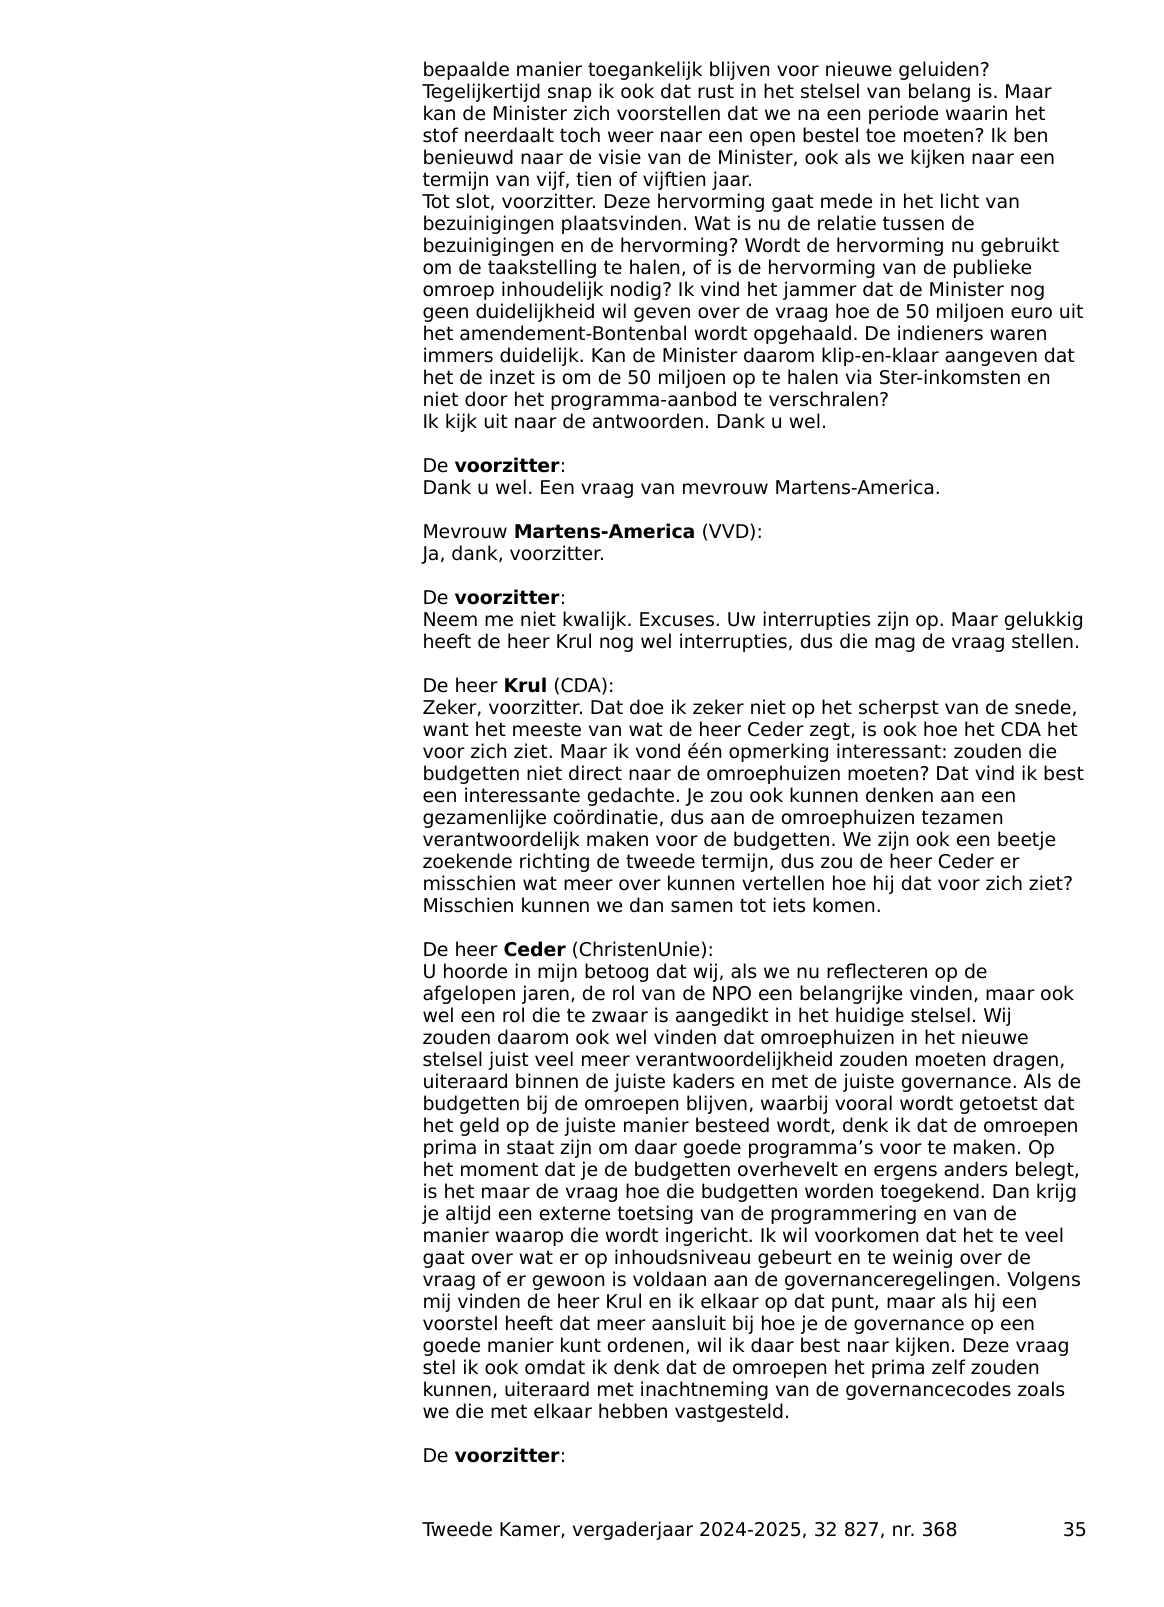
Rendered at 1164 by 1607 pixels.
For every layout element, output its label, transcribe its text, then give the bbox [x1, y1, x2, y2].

text Mevrouw Martens-America (VVD): [422, 521, 1087, 543]
text De voorzitter: [422, 587, 1087, 609]
text Zeker, voorzitter. Dat doe ik zeker niet op het scherpst van de snede, want het meeste van wat de heer Ceder zegt, is ook hoe het CDA het voor zich ziet. Maar ik vond één opmerking interessant: zouden die budgetten niet direct naar de omroephuizen moeten? Dat vind ik best een interessante gedachte. Je zou ook kunnen denken aan een gezamenlijke coördinatie, dus aan de omroephuizen tezamen verantwoordelijk maken voor de budgetten. We zijn ook een beetje zoekende richting de tweede termijn, dus zou de heer Ceder er misschien wat meer over kunnen vertellen hoe hij dat voor zich ziet? Misschien kunnen we dan samen tot iets komen. [422, 697, 1087, 917]
text Tot slot, voorzitter. Deze hervorming gaat mede in het licht van bezuinigingen plaatsvinden. Wat is nu de relatie tussen de bezuinigingen en de hervorming? Wordt de hervorming nu gebruikt om de taakstelling te halen, of is de hervorming van de publieke omroep inhoudelijk nodig? Ik vind het jammer dat de Minister nog geen duidelijkheid wil geven over de vraag hoe de 50 miljoen euro uit het amendement-Bontenbal wordt opgehaald. De indieners waren immers duidelijk. Kan de Minister daarom klip-en-klaar aangeven dat het de inzet is om de 50 miljoen op te halen via Ster-inkomsten en niet door het programma-aanbod te verschralen? [422, 191, 1087, 411]
text bepaalde manier toegankelijk blijven voor nieuwe geluiden? Tegelijkertijd snap ik ook dat rust in het stelsel van belang is. Maar kan de Minister zich voorstellen dat we na een periode waarin het stof neerdaalt toch weer naar een open bestel toe moeten? Ik ben benieuwd naar de visie van de Minister, ook als we kijken naar een termijn van vijf, tien of vijftien jaar. [422, 59, 1087, 191]
text U hoorde in mijn betoog dat wij, als we nu reflecteren op de afgelopen jaren, de rol van de NPO een belangrijke vinden, maar ook wel een rol die te zwaar is aangedikt in het huidige stelsel. Wij zouden daarom ook wel vinden dat omroephuizen in het nieuwe stelsel juist veel meer verantwoordelijkheid zouden moeten dragen, uiteraard binnen de juiste kaders en met de juiste governance. Als de budgetten bij de omroepen blijven, waarbij vooral wordt getoetst dat het geld op de juiste manier besteed wordt, denk ik dat de omroepen prima in staat zijn om daar goede programma’s voor te maken. Op het moment dat je de budgetten overhevelt en ergens anders belegt, is het maar de vraag hoe die budgetten worden toegekend. Dan krijg je altijd een externe toetsing van de programmering en van de manier waarop die wordt ingericht. Ik wil voorkomen dat het te veel gaat over wat er op inhoudsniveau gebeurt en te weinig over de vraag of er gewoon is voldaan aan de governanceregelingen. Volgens mij vinden de heer Krul en ik elkaar op dat punt, maar als hij een voorstel heeft dat meer aansluit bij hoe je de governance op een goede manier kunt ordenen, wil ik daar best naar kijken. Deze vraag stel ik ook omdat ik denk dat de omroepen het prima zelf zouden kunnen, uiteraard met inachtneming van de governancecodes zoals we die met elkaar hebben vastgesteld. [422, 961, 1087, 1423]
text Dank u wel. Een vraag van mevrouw Martens-America. [422, 477, 1087, 499]
text Ja, dank, voorzitter. [422, 543, 1087, 565]
text Neem me niet kwalijk. Excuses. Uw interrupties zijn op. Maar gelukkig heeft de heer Krul nog wel interrupties, dus die mag de vraag stellen. [422, 609, 1087, 653]
text De heer Ceder (ChristenUnie): [422, 939, 1087, 961]
text Ik kijk uit naar de antwoorden. Dank u wel. [422, 411, 1087, 433]
text De heer Krul (CDA): [422, 675, 1087, 697]
text De voorzitter: [422, 1445, 1087, 1467]
text De voorzitter: [422, 455, 1087, 477]
